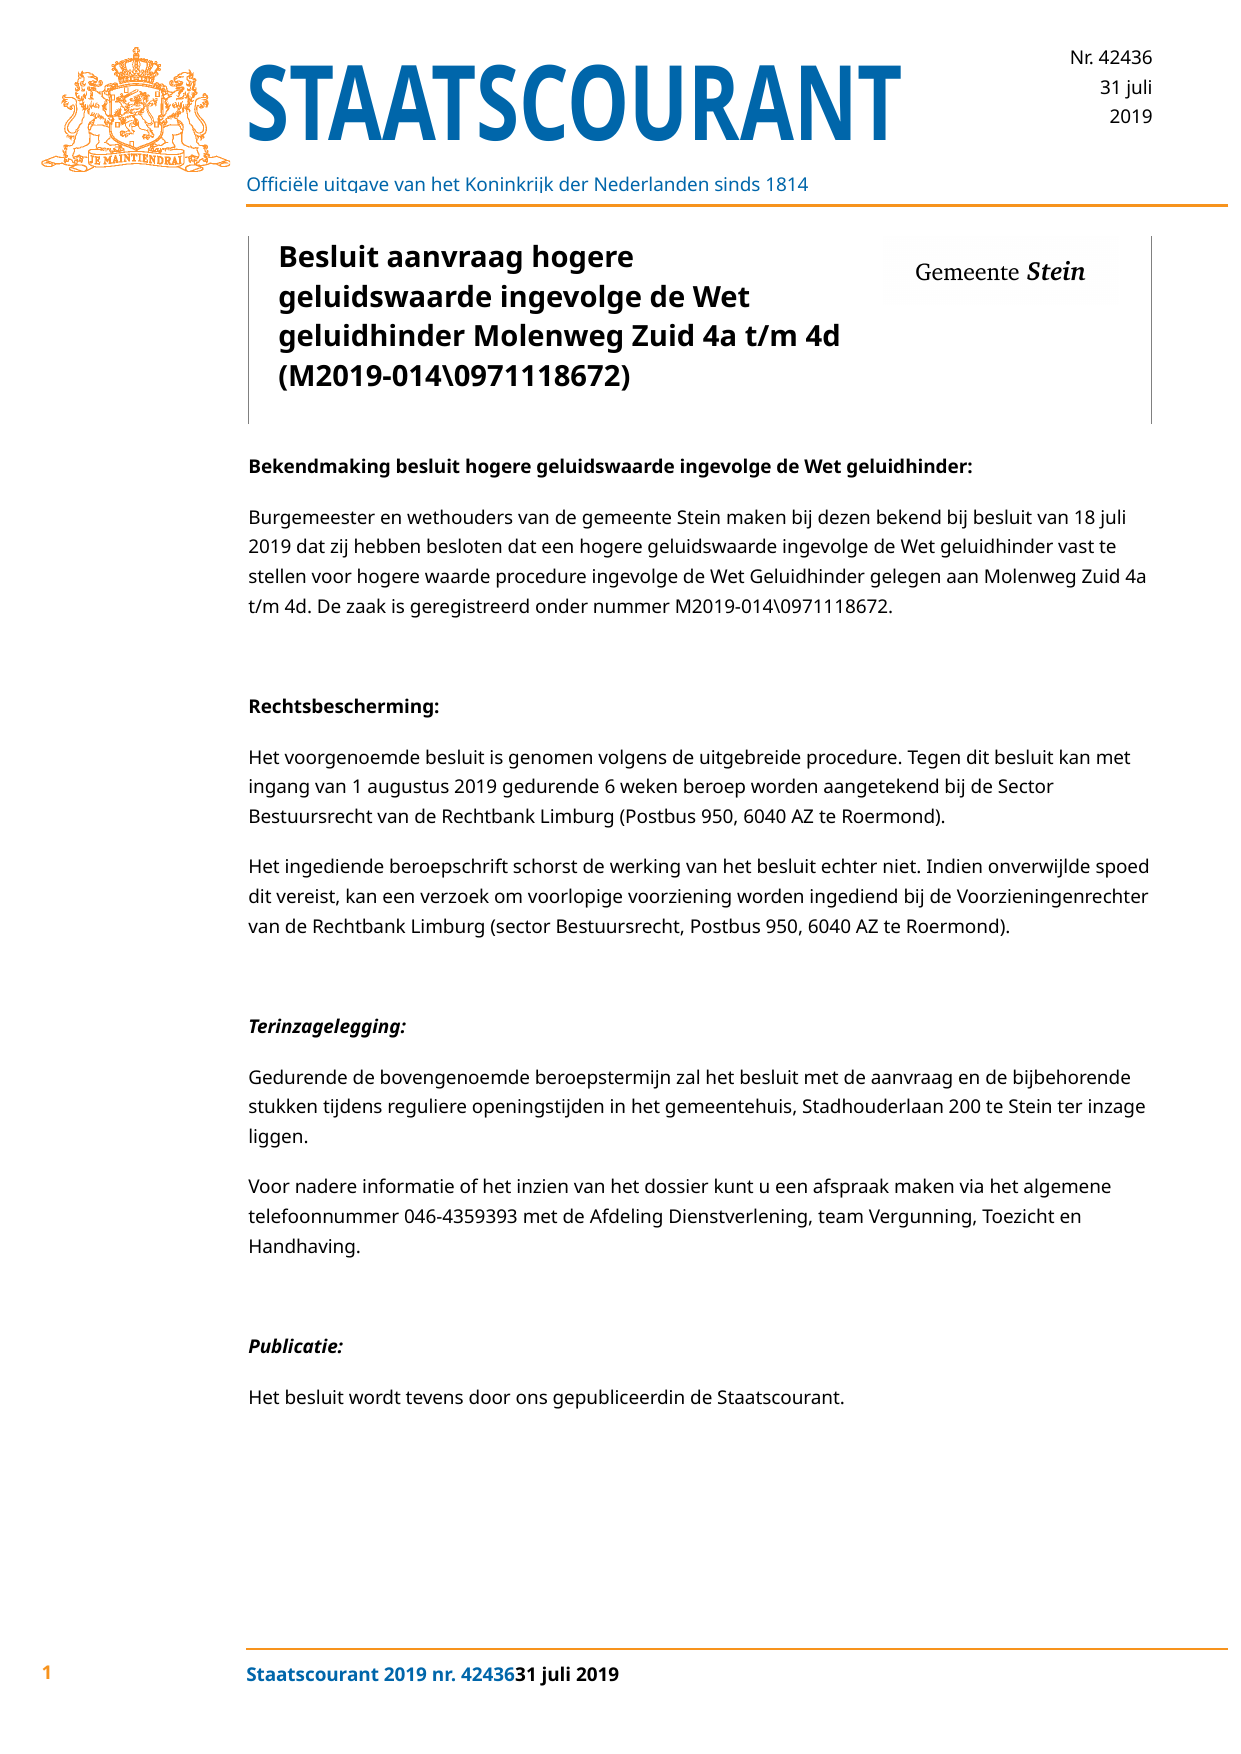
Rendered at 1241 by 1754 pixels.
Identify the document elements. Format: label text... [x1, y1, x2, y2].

text Het voorgenoemde besluit is genomen volgens de uitgebreide procedure. Tegen dit besluit kan met ingang van 1 augustus 2019 gedurende 6 weken beroep worden aangetekend bij de Sector Bestuursrecht van de Rechtbank Limburg (Postbus 950, 6040 AZ te Roermond). [248, 744, 1152, 829]
text Publicatie: [248, 1334, 1152, 1359]
text Voor nadere informatie of het inzien van het dossier kunt u een afspraak maken via het algemene telefoonnummer 046-4359393 met de Afdeling Dienstverlening, team Vergunning, Toezicht en Handhaving. [248, 1174, 1152, 1258]
text Het ingediende beroepschrift schorst de werking van het besluit echter niet. Indien onverwijlde spoed dit vereist, kan een verzoek om voorlopige voorziening worden ingediend bij de Voorzieningenrechter van de Rechtbank Limburg (sector Bestuursrecht, Postbus 950, 6040 AZ te Roermond). [248, 854, 1152, 938]
table_header Besluit aanvraag hogere geluidswaarde ingevolge de Wet geluidhinder Molenweg Zuid 4a t/m 4d (M2019-014\0971118672) [249, 236, 850, 424]
picture [882, 236, 1119, 305]
text Rechtsbescherming: [248, 694, 1152, 719]
table_header [850, 236, 1151, 424]
text Gedurende de bovengenoemde beroepstermijn zal het besluit met de aanvraag en de bijbehorende stukken tijdens reguliere openingstijden in het gemeentehuis, Stadhouderlaan 200 te Stein ter inzage liggen. [248, 1064, 1152, 1149]
text Bekendmaking besluit hogere geluidswaarde ingevolge de Wet geluidhinder: [248, 454, 1152, 479]
text Terinzagelegging: [248, 1014, 1152, 1039]
text Het besluit wordt tevens door ons gepubliceerdin de Staatscourant. [248, 1384, 1152, 1410]
picture [41, 47, 231, 172]
text Burgemeester en wethouders van de gemeente Stein maken bij dezen bekend bij besluit van 18 juli 2019 dat zij hebben besloten dat een hogere geluidswaarde ingevolge de Wet geluidhinder vast te stellen voor hogere waarde procedure ingevolge de Wet Geluidhinder gelegen aan Molenweg Zuid 4a t/m 4d. De zaak is geregistreerd onder nummer M2019-014\0971118672. [248, 504, 1152, 618]
